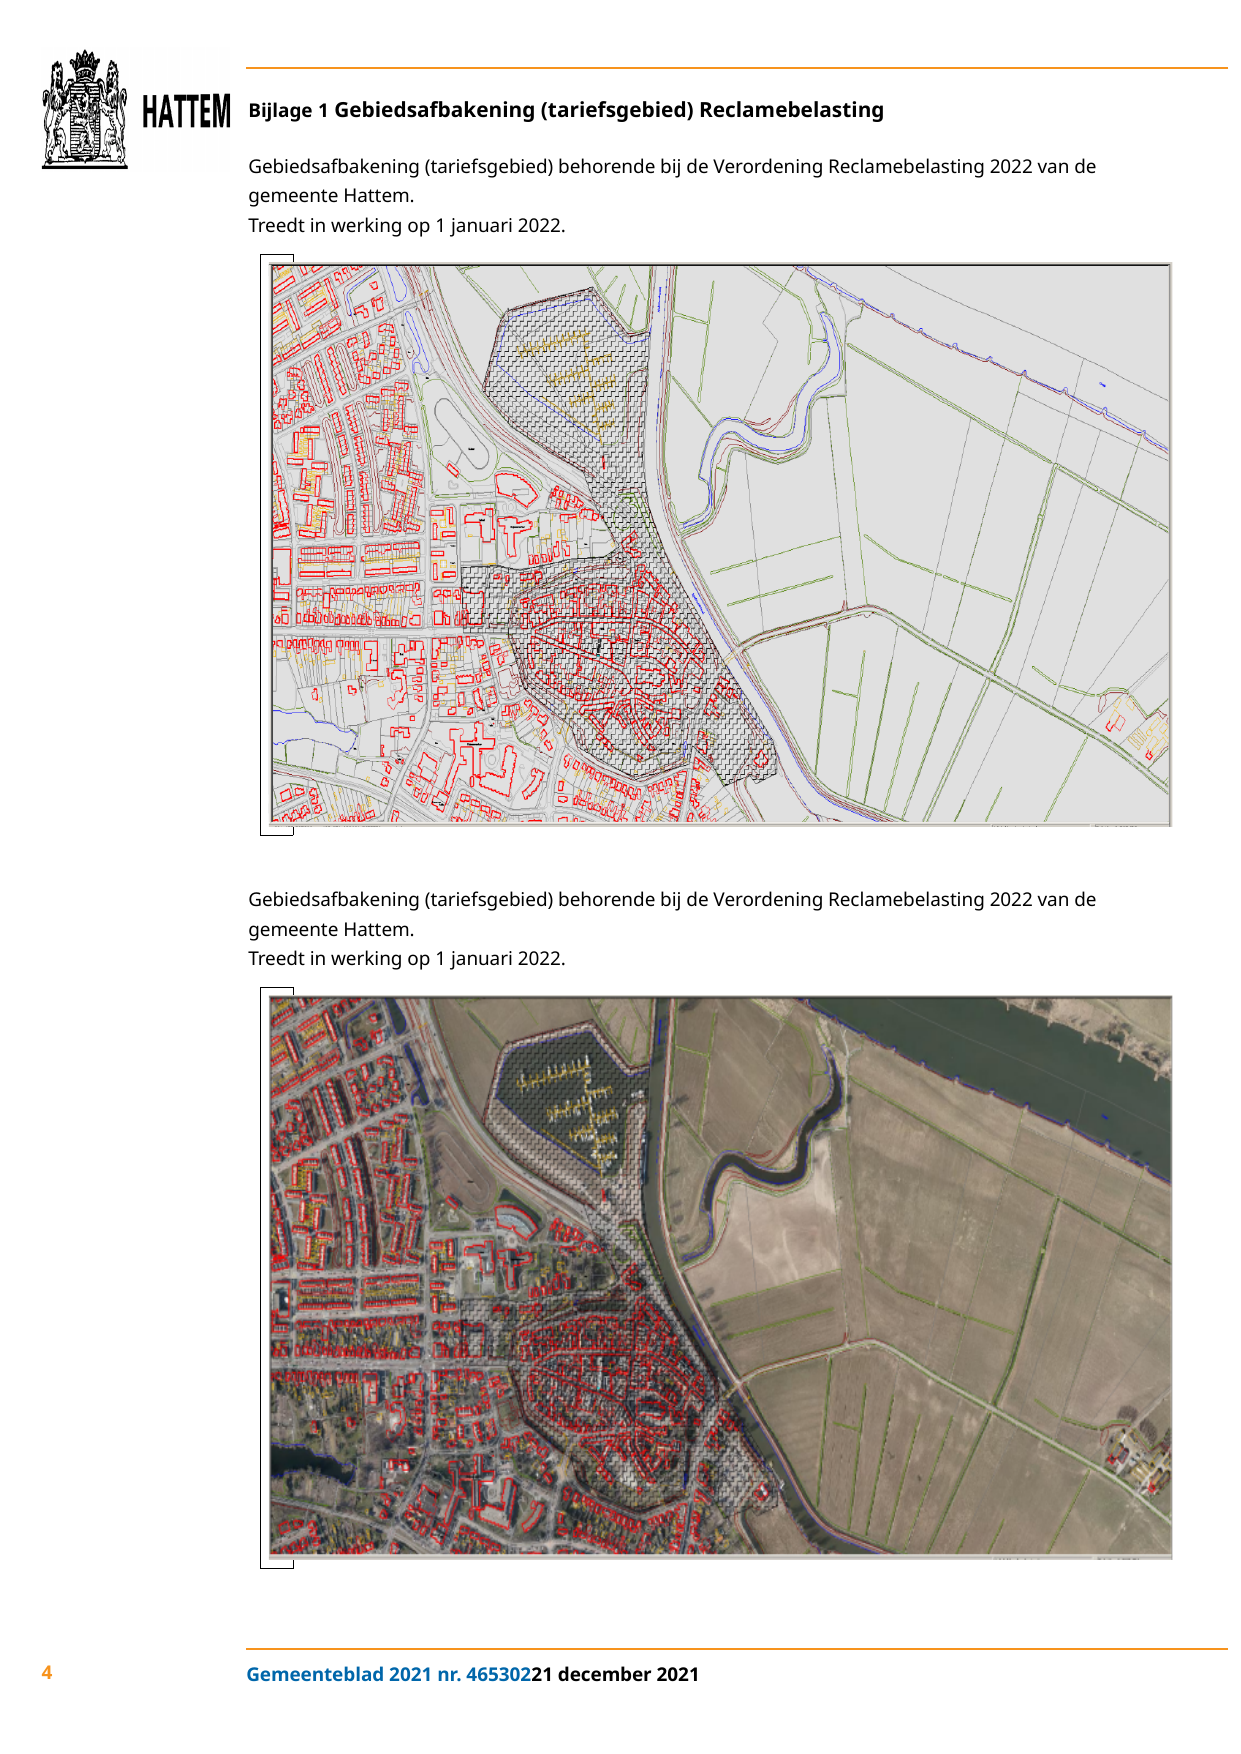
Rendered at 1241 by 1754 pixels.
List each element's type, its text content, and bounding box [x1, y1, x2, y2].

picture [41, 47, 231, 172]
text Treedt in werking op 1 januari 2022. [248, 945, 1152, 971]
picture [268, 995, 1173, 1560]
text Treedt in werking op 1 januari 2022. [248, 212, 1152, 238]
picture [268, 262, 1173, 827]
text Gebiedsafbakening (tariefsgebied) behorende bij de Verordening Reclamebelasting 2022 van de gemeente Hattem. [248, 886, 1152, 941]
text Bijlage 1 Gebiedsafbakening (tariefsgebied) Reclamebelasting [248, 95, 1152, 123]
text Gebiedsafbakening (tariefsgebied) behorende bij de Verordening Reclamebelasting 2022 van de gemeente Hattem. [248, 153, 1152, 208]
